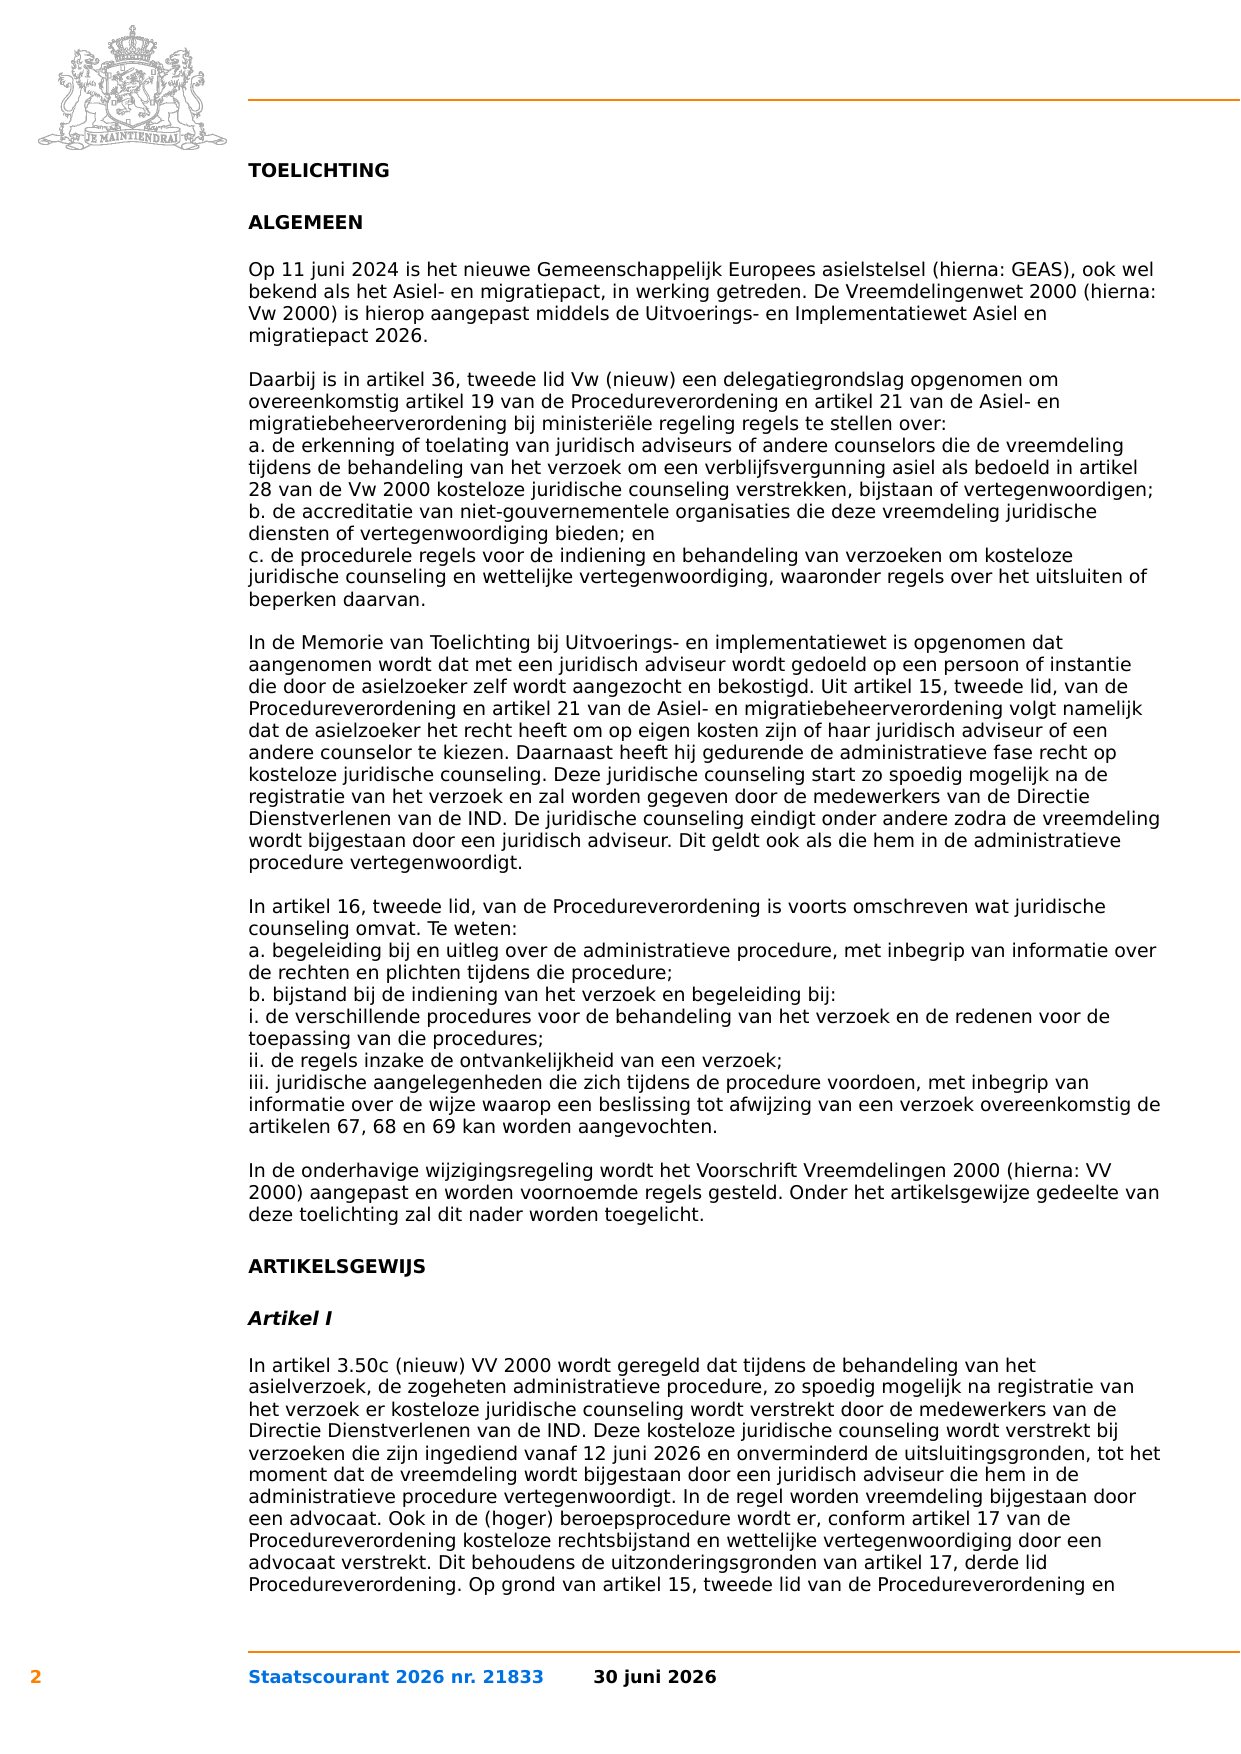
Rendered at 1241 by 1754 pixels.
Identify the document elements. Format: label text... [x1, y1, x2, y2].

text ii. de regels inzake de ontvankelijkheid van een verzoek; [248, 1050, 1163, 1072]
text Daarbij is in artikel 36, tweede lid Vw (nieuw) een delegatiegrondslag opgenomen om overeenkomstig artikel 19 van de Procedureverordening en artikel 21 van de Asiel- en migratiebeheerverordening bij ministeriële regeling regels te stellen over: [248, 369, 1163, 434]
text In artikel 16, tweede lid, van de Procedureverordening is voorts omschreven wat juridische counseling omvat. Te weten: [248, 896, 1163, 940]
text i. de verschillende procedures voor de behandeling van het verzoek en de redenen voor de toepassing van die procedures; [248, 1006, 1163, 1050]
text b. de accreditatie van niet-gouvernementele organisaties die deze vreemdeling juridische diensten of vertegenwoordiging bieden; en [248, 501, 1163, 544]
text a. begeleiding bij en uitleg over de administratieve procedure, met inbegrip van informatie over de rechten en plichten tijdens die procedure; [248, 940, 1163, 984]
text Op 11 juni 2024 is het nieuwe Gemeenschappelijk Europees asielstelsel (hierna: GEAS), ook wel bekend als het Asiel- en migratiepact, in werking getreden. De Vreemdelingenwet 2000 (hierna: Vw 2000) is hierop aangepast middels de Uitvoerings- en Implementatiewet Asiel en migratiepact 2026. [248, 259, 1163, 347]
text c. de procedurele regels voor de indiening en behandeling van verzoeken om kosteloze juridische counseling en wettelijke vertegenwoordiging, waaronder regels over het uitsluiten of beperken daarvan. [248, 544, 1163, 610]
text In de Memorie van Toelichting bij Uitvoerings- en implementatiewet is opgenomen dat aangenomen wordt dat met een juridisch adviseur wordt gedoeld op een persoon of instantie die door de asielzoeker zelf wordt aangezocht en bekostigd. Uit artikel 15, tweede lid, van de Procedureverordening en artikel 21 van de Asiel- en migratiebeheerverordening volgt namelijk dat de asielzoeker het recht heeft om op eigen kosten zijn of haar juridisch adviseur of een andere counselor te kiezen. Daarnaast heeft hij gedurende de administratieve fase recht op kosteloze juridische counseling. Deze juridische counseling start zo spoedig mogelijk na de registratie van het verzoek en zal worden gegeven door de medewerkers van de Directie Dienstverlenen van de IND. De juridische counseling eindigt onder andere zodra de vreemdeling wordt bijgestaan door een juridisch adviseur. Dit geldt ook als die hem in de administratieve procedure vertegenwoordigt. [248, 632, 1163, 874]
text In de onderhavige wijzigingsregeling wordt het Voorschrift Vreemdelingen 2000 (hierna: VV 2000) aangepast en worden voornoemde regels gesteld. Onder het artikelsgewijze gedeelte van deze toelichting zal dit nader worden toegelicht. [248, 1159, 1163, 1226]
subtitle ARTIKELSGEWIJS [248, 1256, 1163, 1277]
subtitle ALGEMEEN [248, 212, 1163, 234]
text In artikel 3.50c (nieuw) VV 2000 wordt geregeld dat tijdens de behandeling van het asielverzoek, de zogeheten administratieve procedure, zo spoedig mogelijk na registratie van het verzoek er kosteloze juridische counseling wordt verstrekt door de medewerkers van de Directie Dienstverlenen van de IND. Deze kosteloze juridische counseling wordt verstrekt bij verzoeken die zijn ingediend vanaf 12 juni 2026 en onverminderd de uitsluitingsgronden, tot het moment dat de vreemdeling wordt bijgestaan door een juridisch adviseur die hem in de administratieve procedure vertegenwoordigt. In de regel worden vreemdeling bijgestaan door een advocaat. Ook in de (hoger) beroepsprocedure wordt er, conform artikel 17 van de Procedureverordening kosteloze rechtsbijstand en wettelijke vertegenwoordiging door een advocaat verstrekt. Dit behoudens de uitzonderingsgronden van artikel 17, derde lid Procedureverordening. Op grond van artikel 15, tweede lid van de Procedureverordening en [248, 1354, 1163, 1596]
text iii. juridische aangelegenheden die zich tijdens de procedure voordoen, met inbegrip van informatie over de wijze waarop een beslissing tot afwijzing van een verzoek overeenkomstig de artikelen 67, 68 en 69 kan worden aangevochten. [248, 1072, 1163, 1138]
subtitle TOELICHTING [248, 160, 1163, 182]
text b. bijstand bij de indiening van het verzoek en begeleiding bij: [248, 984, 1163, 1006]
subtitle Artikel I [248, 1307, 1163, 1329]
picture [38, 25, 227, 150]
text a. de erkenning of toelating van juridisch adviseurs of andere counselors die de vreemdeling tijdens de behandeling van het verzoek om een verblijfsvergunning asiel als bedoeld in artikel 28 van de Vw 2000 kosteloze juridische counseling verstrekken, bijstaan of vertegenwoordigen; [248, 434, 1163, 501]
